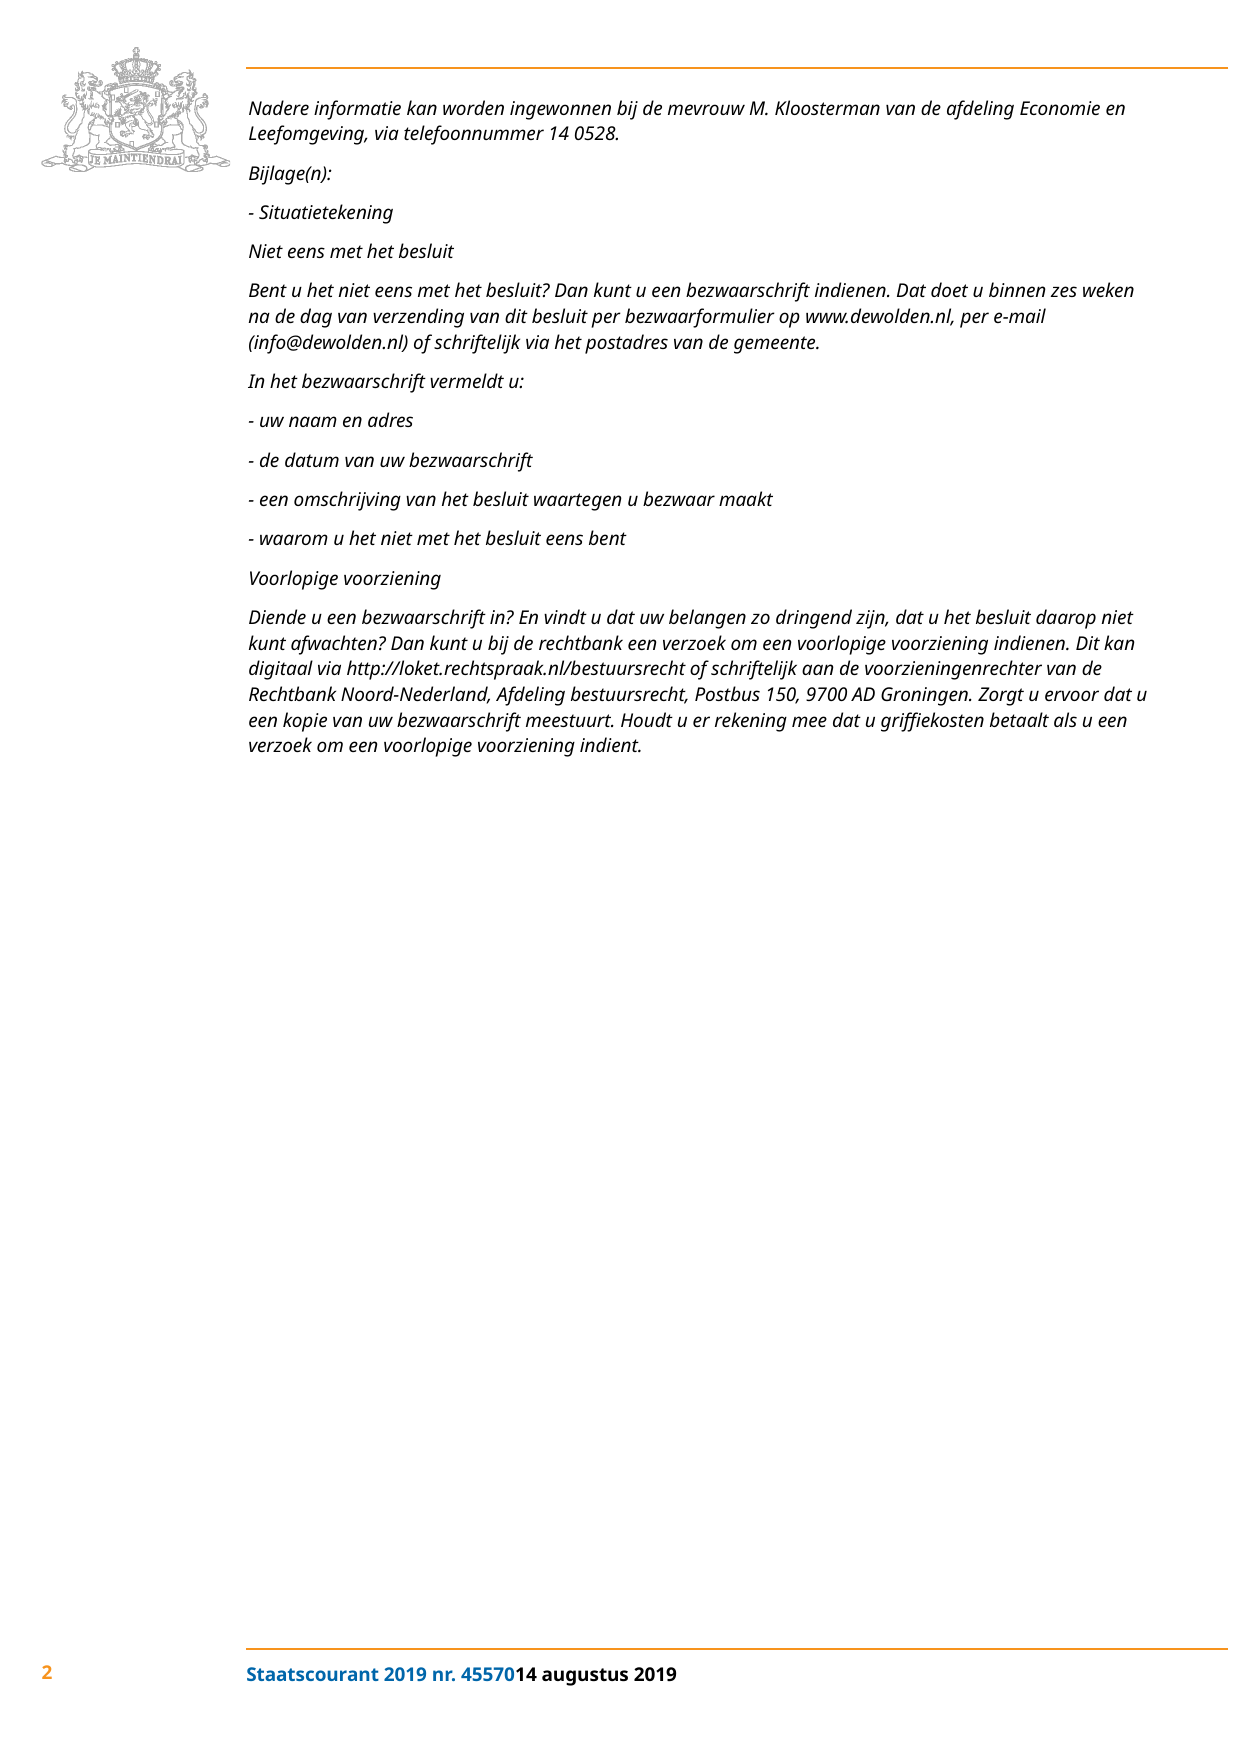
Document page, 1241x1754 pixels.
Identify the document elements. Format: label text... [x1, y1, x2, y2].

text Nadere informatie kan worden ingewonnen bij de mevrouw M. Kloosterman van de afdeling Economie en Leefomgeving, via telefoonnummer 14 0528. [248, 95, 1152, 146]
text - de datum van uw bezwaarschrift [248, 447, 1152, 473]
picture [41, 47, 231, 172]
text - een omschrijving van het besluit waartegen u bezwaar maakt [248, 486, 1152, 512]
text - waarom u het niet met het besluit eens bent [248, 525, 1152, 551]
text Voorlopige voorziening [248, 565, 1152, 590]
text - Situatietekening [248, 199, 1152, 225]
text Diende u een bezwaarschrift in? En vindt u dat uw belangen zo dringend zijn, dat u het besluit daarop niet kunt afwachten? Dan kunt u bij de rechtbank een verzoek om een voorlopige voorziening indienen. Dit kan digitaal via http://loket.rechtspraak.nl/bestuursrecht of schriftelijk aan de voorzieningenrechter van de Rechtbank Noord-Nederland, Afdeling bestuursrecht, Postbus 150, 9700 AD Groningen. Zorgt u ervoor dat u een kopie van uw bezwaarschrift meestuurt. Houdt u er rekening mee dat u griffiekosten betaalt als u een verzoek om een voorlopige voorziening indient. [248, 604, 1152, 758]
text Niet eens met het besluit [248, 238, 1152, 264]
text - uw naam en adres [248, 408, 1152, 433]
text In het bezwaarschrift vermeldt u: [248, 368, 1152, 394]
text Bent u het niet eens met het besluit? Dan kunt u een bezwaarschrift indienen. Dat doet u binnen zes weken na de dag van verzending van dit besluit per bezwaarformulier op www.dewolden.nl, per e-mail (info@dewolden.nl) of schriftelijk via het postadres van de gemeente. [248, 278, 1152, 355]
text Bijlage(n): [248, 160, 1152, 186]
